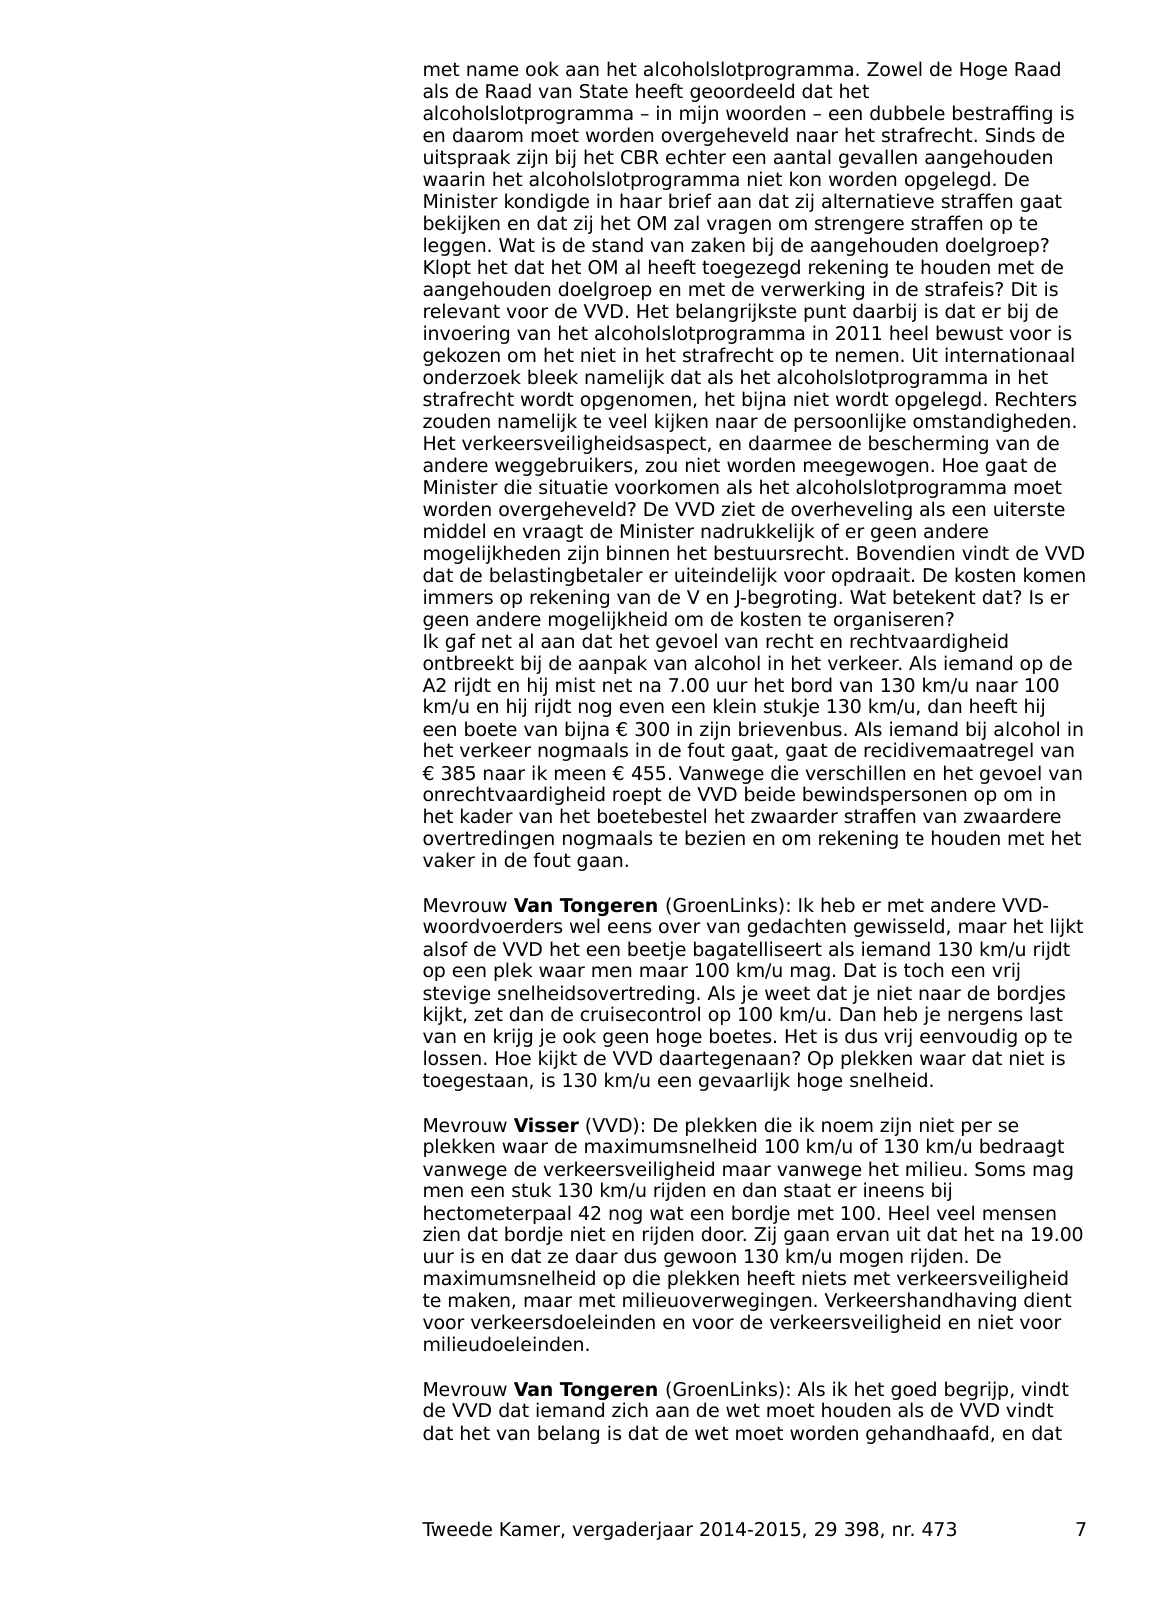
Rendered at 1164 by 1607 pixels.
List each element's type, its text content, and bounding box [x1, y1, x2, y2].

text met name ook aan het alcoholslotprogramma. Zowel de Hoge Raad als de Raad van State heeft geoordeeld dat het alcoholslotprogramma – in mijn woorden – een dubbele bestraffing is en daarom moet worden overgeheveld naar het strafrecht. Sinds de uitspraak zijn bij het CBR echter een aantal gevallen aangehouden waarin het alcoholslotprogramma niet kon worden opgelegd. De Minister kondigde in haar brief aan dat zij alternatieve straffen gaat bekijken en dat zij het OM zal vragen om strengere straffen op te leggen. Wat is de stand van zaken bij de aangehouden doelgroep? Klopt het dat het OM al heeft toegezegd rekening te houden met de aangehouden doelgroep en met de verwerking in de strafeis? Dit is relevant voor de VVD. Het belangrijkste punt daarbij is dat er bij de invoering van het alcoholslotprogramma in 2011 heel bewust voor is gekozen om het niet in het strafrecht op te nemen. Uit internationaal onderzoek bleek namelijk dat als het alcoholslotprogramma in het strafrecht wordt opgenomen, het bijna niet wordt opgelegd. Rechters zouden namelijk te veel kijken naar de persoonlijke omstandigheden. Het verkeersveiligheidsaspect, en daarmee de bescherming van de andere weggebruikers, zou niet worden meegewogen. Hoe gaat de Minister die situatie voorkomen als het alcoholslotprogramma moet worden overgeheveld? De VVD ziet de overheveling als een uiterste middel en vraagt de Minister nadrukkelijk of er geen andere mogelijkheden zijn binnen het bestuursrecht. Bovendien vindt de VVD dat de belastingbetaler er uiteindelijk voor opdraait. De kosten komen immers op rekening van de V en J-begroting. Wat betekent dat? Is er geen andere mogelijkheid om de kosten te organiseren? [422, 59, 1087, 631]
text Ik gaf net al aan dat het gevoel van recht en rechtvaardigheid ontbreekt bij de aanpak van alcohol in het verkeer. Als iemand op de A2 rijdt en hij mist net na 7.00 uur het bord van 130 km/u naar 100 km/u en hij rijdt nog even een klein stukje 130 km/u, dan heeft hij een boete van bijna € 300 in zijn brievenbus. Als iemand bij alcohol in het verkeer nogmaals in de fout gaat, gaat de recidivemaatregel van € 385 naar ik meen € 455. Vanwege die verschillen en het gevoel van onrechtvaardigheid roept de VVD beide bewindspersonen op om in het kader van het boetebestel het zwaarder straffen van zwaardere overtredingen nogmaals te bezien en om rekening te houden met het vaker in de fout gaan. [422, 631, 1087, 872]
text Mevrouw Van Tongeren (GroenLinks): Als ik het goed begrijp, vindt de VVD dat iemand zich aan de wet moet houden als de VVD vindt dat het van belang is dat de wet moet worden gehandhaafd, en dat [422, 1378, 1087, 1444]
text Mevrouw Van Tongeren (GroenLinks): Ik heb er met andere VVD-woordvoerders wel eens over van gedachten gewisseld, maar het lijkt alsof de VVD het een beetje bagatelliseert als iemand 130 km/u rijdt op een plek waar men maar 100 km/u mag. Dat is toch een vrij stevige snelheidsovertreding. Als je weet dat je niet naar de bordjes kijkt, zet dan de cruisecontrol op 100 km/u. Dan heb je nergens last van en krijg je ook geen hoge boetes. Het is dus vrij eenvoudig op te lossen. Hoe kijkt de VVD daartegenaan? Op plekken waar dat niet is toegestaan, is 130 km/u een gevaarlijk hoge snelheid. [422, 894, 1087, 1092]
text Mevrouw Visser (VVD): De plekken die ik noem zijn niet per se plekken waar de maximumsnelheid 100 km/u of 130 km/u bedraagt vanwege de verkeersveiligheid maar vanwege het milieu. Soms mag men een stuk 130 km/u rijden en dan staat er ineens bij hectometerpaal 42 nog wat een bordje met 100. Heel veel mensen zien dat bordje niet en rijden door. Zij gaan ervan uit dat het na 19.00 uur is en dat ze daar dus gewoon 130 km/u mogen rijden. De maximumsnelheid op die plekken heeft niets met verkeersveiligheid te maken, maar met milieuoverwegingen. Verkeershandhaving dient voor verkeersdoeleinden en voor de verkeersveiligheid en niet voor milieudoeleinden. [422, 1114, 1087, 1356]
